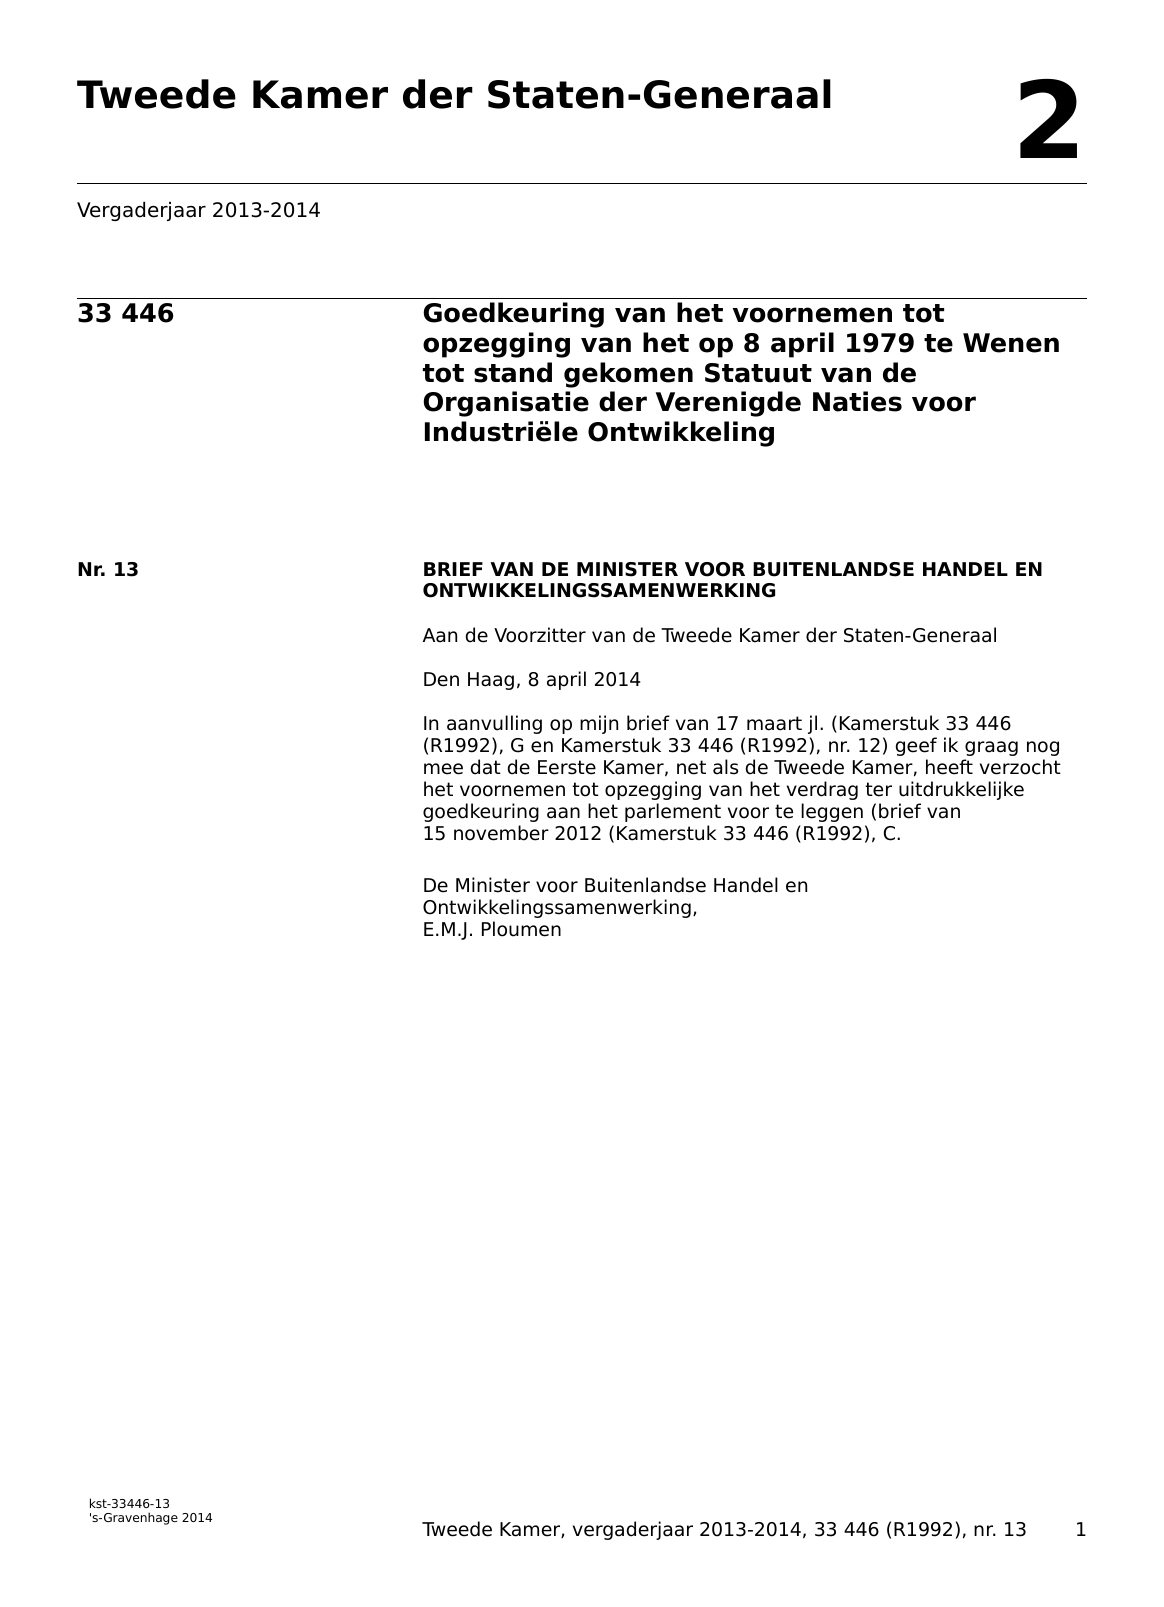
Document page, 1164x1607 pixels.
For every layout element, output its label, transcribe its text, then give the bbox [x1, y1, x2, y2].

table_header 2 [886, 59, 1087, 183]
subtitle 33 446 Goedkeuring van het voornemen tot opzegging van het op 8 april 1979 te Wenen tot stand gekomen Statuut van de Organisatie der Verenigde Naties voor Industriële Ontwikkeling [77, 299, 1087, 447]
text Den Haag, 8 april 2014 [422, 669, 1087, 691]
text In aanvulling op mijn brief van 17 maart jl. (Kamerstuk 33 446 (R1992), G en Kamerstuk 33 446 (R1992), nr. 12) geef ik graag nog mee dat de Eerste Kamer, net als de Tweede Kamer, heeft verzocht het voornemen tot opzegging van het verdrag ter uitdrukkelijke goedkeuring aan het parlement voor te leggen (brief van 15 november 2012 (Kamerstuk 33 446 (R1992), C. [422, 713, 1087, 845]
subtitle Nr. 13 BRIEF VAN DE MINISTER VOOR BUITENLANDSE HANDEL EN ONTWIKKELINGSSAMENWERKING [77, 558, 1087, 602]
text kst-33446-13 [88, 1497, 323, 1511]
table_header Tweede Kamer der Staten-Generaal [77, 59, 886, 183]
table_cell Vergaderjaar 2013-2014 [77, 184, 1087, 298]
text 's-Gravenhage 2014 [88, 1511, 323, 1525]
text De Minister voor Buitenlandse Handel en Ontwikkelingssamenwerking, E.M.J. Ploumen [422, 875, 1087, 941]
text Aan de Voorzitter van de Tweede Kamer der Staten-Generaal [422, 624, 1087, 647]
